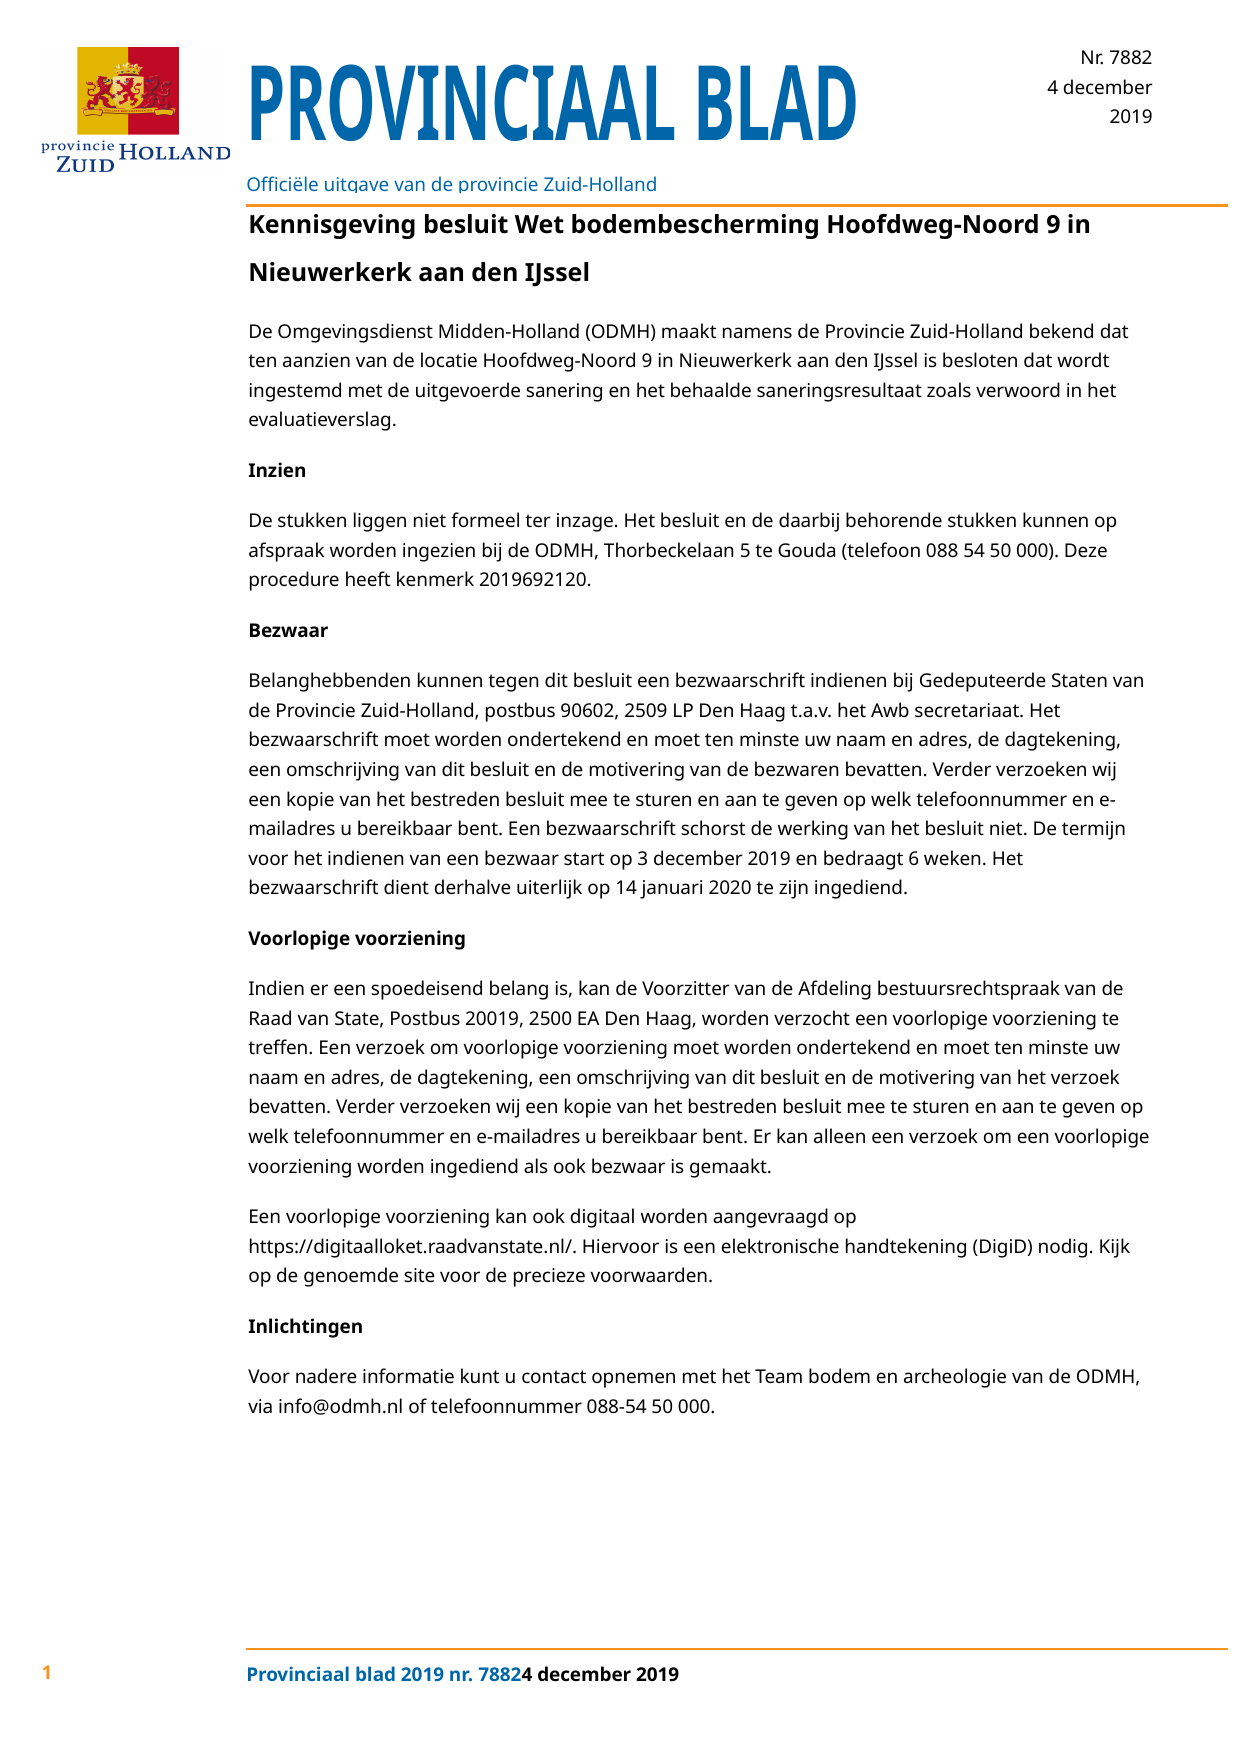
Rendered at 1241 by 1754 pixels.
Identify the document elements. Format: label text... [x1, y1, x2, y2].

text Een voorlopige voorziening kan ook digitaal worden aangevraagd op https://digitaalloket.raadvanstate.nl/. Hiervoor is een elektronische handtekening (DigiD) nodig. Kijk op de genoemde site voor de precieze voorwaarden. [248, 1203, 1152, 1288]
text Indien er een spoedeisend belang is, kan de Voorzitter van de Afdeling bestuursrechtspraak van de Raad van State, Postbus 20019, 2500 EA Den Haag, worden verzocht een voorlopige voorziening te treffen. Een verzoek om voorlopige voorziening moet worden ondertekend en moet ten minste uw naam en adres, de dagtekening, een omschrijving van dit besluit en de motivering van het verzoek bevatten. Verder verzoeken wij een kopie van het bestreden besluit mee te sturen en aan te geven op welk telefoonnummer en e-mailadres u bereikbaar bent. Er kan alleen een verzoek om een voorlopige voorziening worden ingediend als ook bezwaar is gemaakt. [248, 975, 1152, 1179]
text Voorlopige voorziening [248, 925, 1152, 951]
text De Omgevingsdienst Midden-Holland (ODMH) maakt namens de Provincie Zuid-Holland bekend dat ten aanzien van de locatie Hoofdweg-Noord 9 in Nieuwerkerk aan den IJssel is besloten dat wordt ingestemd met de uitgevoerde sanering en het behaalde saneringsresultaat zoals verwoord in het evaluatieverslag. [248, 318, 1152, 432]
text Inlichtingen [248, 1313, 1152, 1339]
text De stukken liggen niet formeel ter inzage. Het besluit en de daarbij behorende stukken kunnen op afspraak worden ingezien bij de ODMH, Thorbeckelaan 5 te Gouda (telefoon 088 54 50 000). Deze procedure heeft kenmerk 2019692120. [248, 507, 1152, 592]
text Inzien [248, 457, 1152, 483]
text Voor nadere informatie kunt u contact opnemen met het Team bodem en archeologie van de ODMH, via info@odmh.nl of telefoonnummer 088-54 50 000. [248, 1363, 1152, 1419]
picture [41, 47, 231, 172]
text Bezwaar [248, 617, 1152, 643]
text Kennisgeving besluit Wet bodembescherming Hoofdweg-Noord 9 in Nieuwerkerk aan den IJssel [248, 207, 1152, 288]
text Belanghebbenden kunnen tegen dit besluit een bezwaarschrift indienen bij Gedeputeerde Staten van de Provincie Zuid-Holland, postbus 90602, 2509 LP Den Haag t.a.v. het Awb secretariaat. Het bezwaarschrift moet worden ondertekend en moet ten minste uw naam en adres, de dagtekening, een omschrijving van dit besluit en de motivering van de bezwaren bevatten. Verder verzoeken wij een kopie van het bestreden besluit mee te sturen en aan te geven op welk telefoonnummer en e-mailadres u bereikbaar bent. Een bezwaarschrift schorst de werking van het besluit niet. De termijn voor het indienen van een bezwaar start op 3 december 2019 en bedraagt 6 weken. Het bezwaarschrift dient derhalve uiterlijk op 14 januari 2020 te zijn ingediend. [248, 667, 1152, 900]
